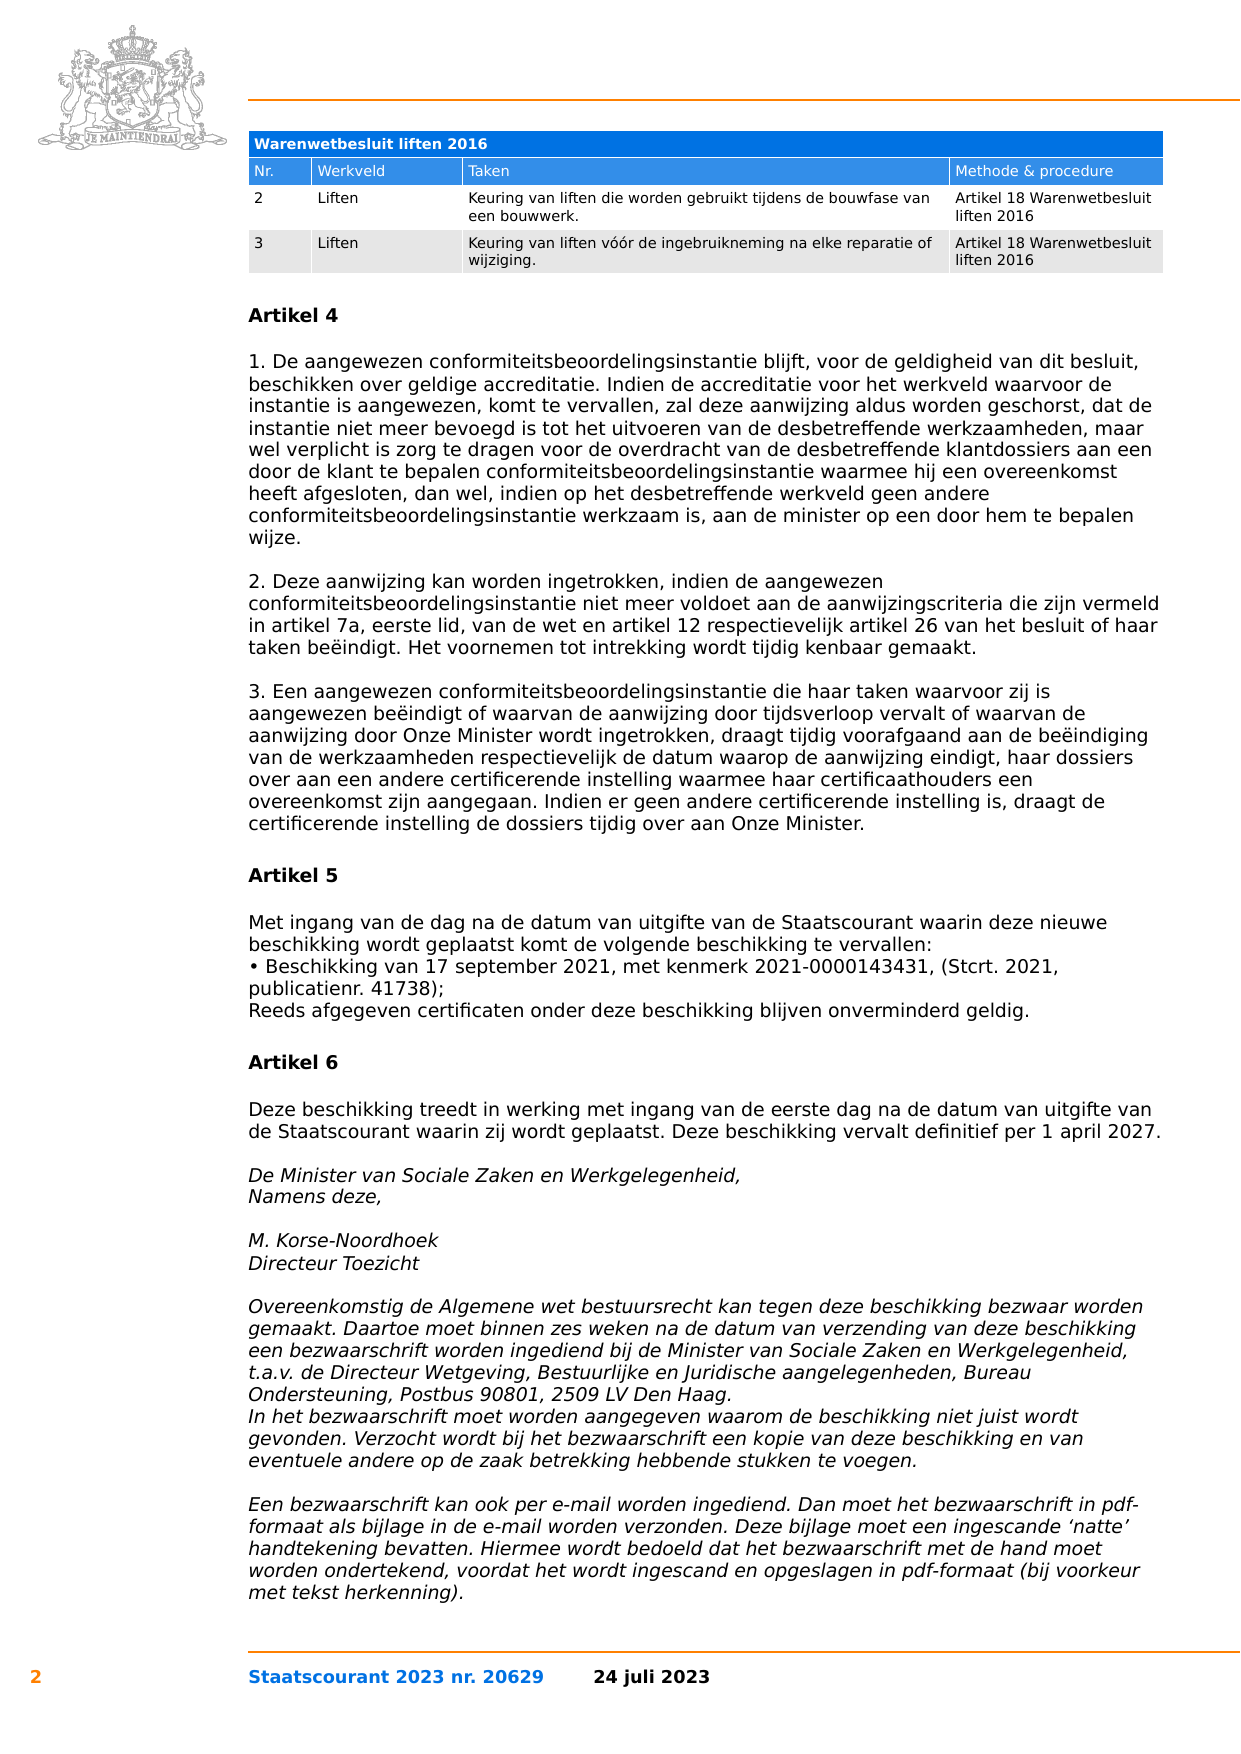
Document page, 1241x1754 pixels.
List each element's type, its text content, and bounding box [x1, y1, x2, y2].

text Reeds afgegeven certificaten onder deze beschikking blijven onverminderd geldig. [248, 1000, 1163, 1022]
table_cell Keuring van liften vóór de ingebruikneming na elke reparatie of wijziging. [463, 230, 949, 273]
subtitle Artikel 4 [248, 304, 1163, 326]
table_cell Artikel 18 Warenwetbesluit liften 2016 [950, 230, 1163, 273]
table_cell Keuring van liften die worden gebruikt tijdens de bouwfase van een bouwwerk. [463, 186, 949, 229]
table_header Warenwetbesluit liften 2016 [249, 131, 1163, 157]
table_cell Liften [312, 230, 462, 273]
text Een bezwaarschrift kan ook per e-mail worden ingediend. Dan moet het bezwaarschrift in pdf-formaat als bijlage in de e-mail worden verzonden. Deze bijlage moet een ingescande ‘natte’ handtekening bevatten. Hiermee wordt bedoeld dat het bezwaarschrift met de hand moet worden ondertekend, voordat het wordt ingescand en opgeslagen in pdf-formaat (bij voorkeur met tekst herkenning). [248, 1494, 1163, 1604]
text Overeenkomstig de Algemene wet bestuursrecht kan tegen deze beschikking bezwaar worden gemaakt. Daartoe moet binnen zes weken na de datum van verzending van deze beschikking een bezwaarschrift worden ingediend bij de Minister van Sociale Zaken en Werkgelegenheid, t.a.v. de Directeur Wetgeving, Bestuurlijke en Juridische aangelegenheden, Bureau Ondersteuning, Postbus 90801, 2509 LV Den Haag. [248, 1296, 1163, 1406]
text 1. De aangewezen conformiteitsbeoordelingsinstantie blijft, voor de geldigheid van dit besluit, beschikken over geldige accreditatie. Indien de accreditatie voor het werkveld waarvoor de instantie is aangewezen, komt te vervallen, zal deze aanwijzing aldus worden geschorst, dat de instantie niet meer bevoegd is tot het uitvoeren van de desbetreffende werkzaamheden, maar wel verplicht is zorg te dragen voor de overdracht van de desbetreffende klantdossiers aan een door de klant te bepalen conformiteitsbeoordelingsinstantie waarmee hij een overeenkomst heeft afgesloten, dan wel, indien op het desbetreffende werkveld geen andere conformiteitsbeoordelingsinstantie werkzaam is, aan de minister op een door hem te bepalen wijze. [248, 351, 1163, 549]
table_cell 2 [249, 186, 311, 229]
subtitle Artikel 5 [248, 865, 1163, 887]
text In het bezwaarschrift moet worden aangegeven waarom de beschikking niet juist wordt gevonden. Verzocht wordt bij het bezwaarschrift een kopie van deze beschikking en van eventuele andere op de zaak betrekking hebbende stukken te voegen. [248, 1406, 1163, 1472]
text • Beschikking van 17 september 2021, met kenmerk 2021-0000143431, (Stcrt. 2021, publicatienr. 41738); [248, 956, 1163, 1000]
table_cell Methode & procedure [950, 158, 1163, 185]
table_cell Artikel 18 Warenwetbesluit liften 2016 [950, 186, 1163, 229]
picture [38, 25, 227, 150]
text Met ingang van de dag na de datum van uitgifte van de Staatscourant waarin deze nieuwe beschikking wordt geplaatst komt de volgende beschikking te vervallen: [248, 912, 1163, 956]
table_cell Nr. [249, 158, 311, 185]
table_cell Werkveld [312, 158, 462, 185]
subtitle Artikel 6 [248, 1052, 1163, 1074]
text De Minister van Sociale Zaken en Werkgelegenheid, Namens deze, M. Korse-Noordhoek Directeur Toezicht [248, 1164, 1163, 1274]
table_cell Liften [312, 186, 462, 229]
table_cell Taken [463, 158, 949, 185]
text 3. Een aangewezen conformiteitsbeoordelingsinstantie die haar taken waarvoor zij is aangewezen beëindigt of waarvan de aanwijzing door tijdsverloop vervalt of waarvan de aanwijzing door Onze Minister wordt ingetrokken, draagt tijdig voorafgaand aan de beëindiging van de werkzaamheden respectievelijk de datum waarop de aanwijzing eindigt, haar dossiers over aan een andere certificerende instelling waarmee haar certificaathouders een overeenkomst zijn aangegaan. Indien er geen andere certificerende instelling is, draagt de certificerende instelling de dossiers tijdig over aan Onze Minister. [248, 681, 1163, 835]
text 2. Deze aanwijzing kan worden ingetrokken, indien de aangewezen conformiteitsbeoordelingsinstantie niet meer voldoet aan de aanwijzingscriteria die zijn vermeld in artikel 7a, eerste lid, van de wet en artikel 12 respectievelijk artikel 26 van het besluit of haar taken beëindigt. Het voornemen tot intrekking wordt tijdig kenbaar gemaakt. [248, 571, 1163, 659]
text Deze beschikking treedt in werking met ingang van de eerste dag na de datum van uitgifte van de Staatscourant waarin zij wordt geplaatst. Deze beschikking vervalt definitief per 1 april 2027. [248, 1099, 1163, 1143]
table_cell 3 [249, 230, 311, 273]
